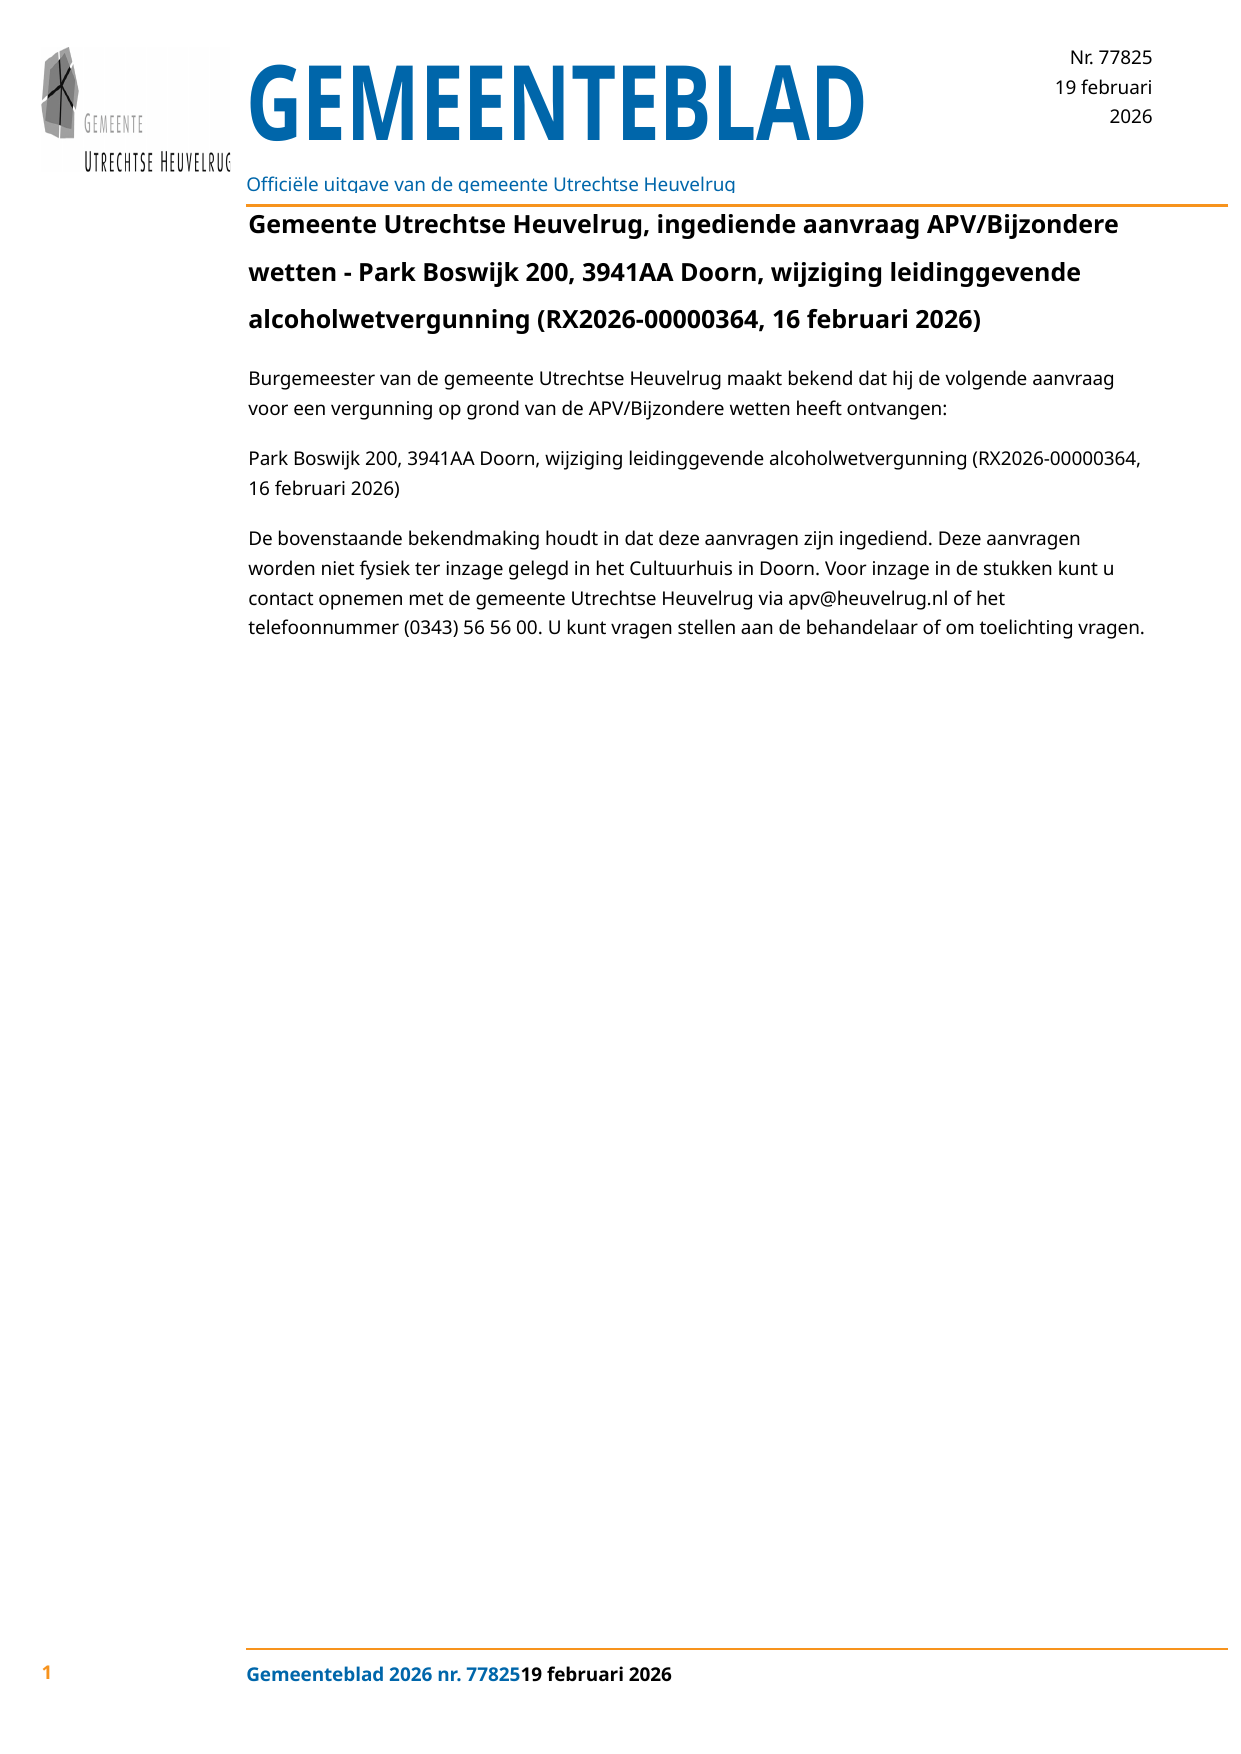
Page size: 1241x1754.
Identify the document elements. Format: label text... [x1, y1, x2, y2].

text De bovenstaande bekendmaking houdt in dat deze aanvragen zijn ingediend. Deze aanvragen worden niet fysiek ter inzage gelegd in het Cultuurhuis in Doorn. Voor inzage in de stukken kunt u contact opnemen met de gemeente Utrechtse Heuvelrug via apv@heuvelrug.nl of het telefoonnummer (0343) 56 56 00. U kunt vragen stellen aan de behandelaar of om toelichting vragen. [248, 526, 1152, 640]
text Burgemeester van de gemeente Utrechtse Heuvelrug maakt bekend dat hij de volgende aanvraag voor een vergunning op grond van de APV/Bijzondere wetten heeft ontvangen: [248, 366, 1152, 421]
text Gemeente Utrechtse Heuvelrug, ingediende aanvraag APV/Bijzondere wetten - Park Boswijk 200, 3941AA Doorn, wijziging leidinggevende alcoholwetvergunning (RX2026-00000364, 16 februari 2026) [248, 207, 1152, 336]
text Park Boswijk 200, 3941AA Doorn, wijziging leidinggevende alcoholwetvergunning (RX2026-00000364, 16 februari 2026) [248, 446, 1152, 501]
picture [41, 47, 231, 172]
